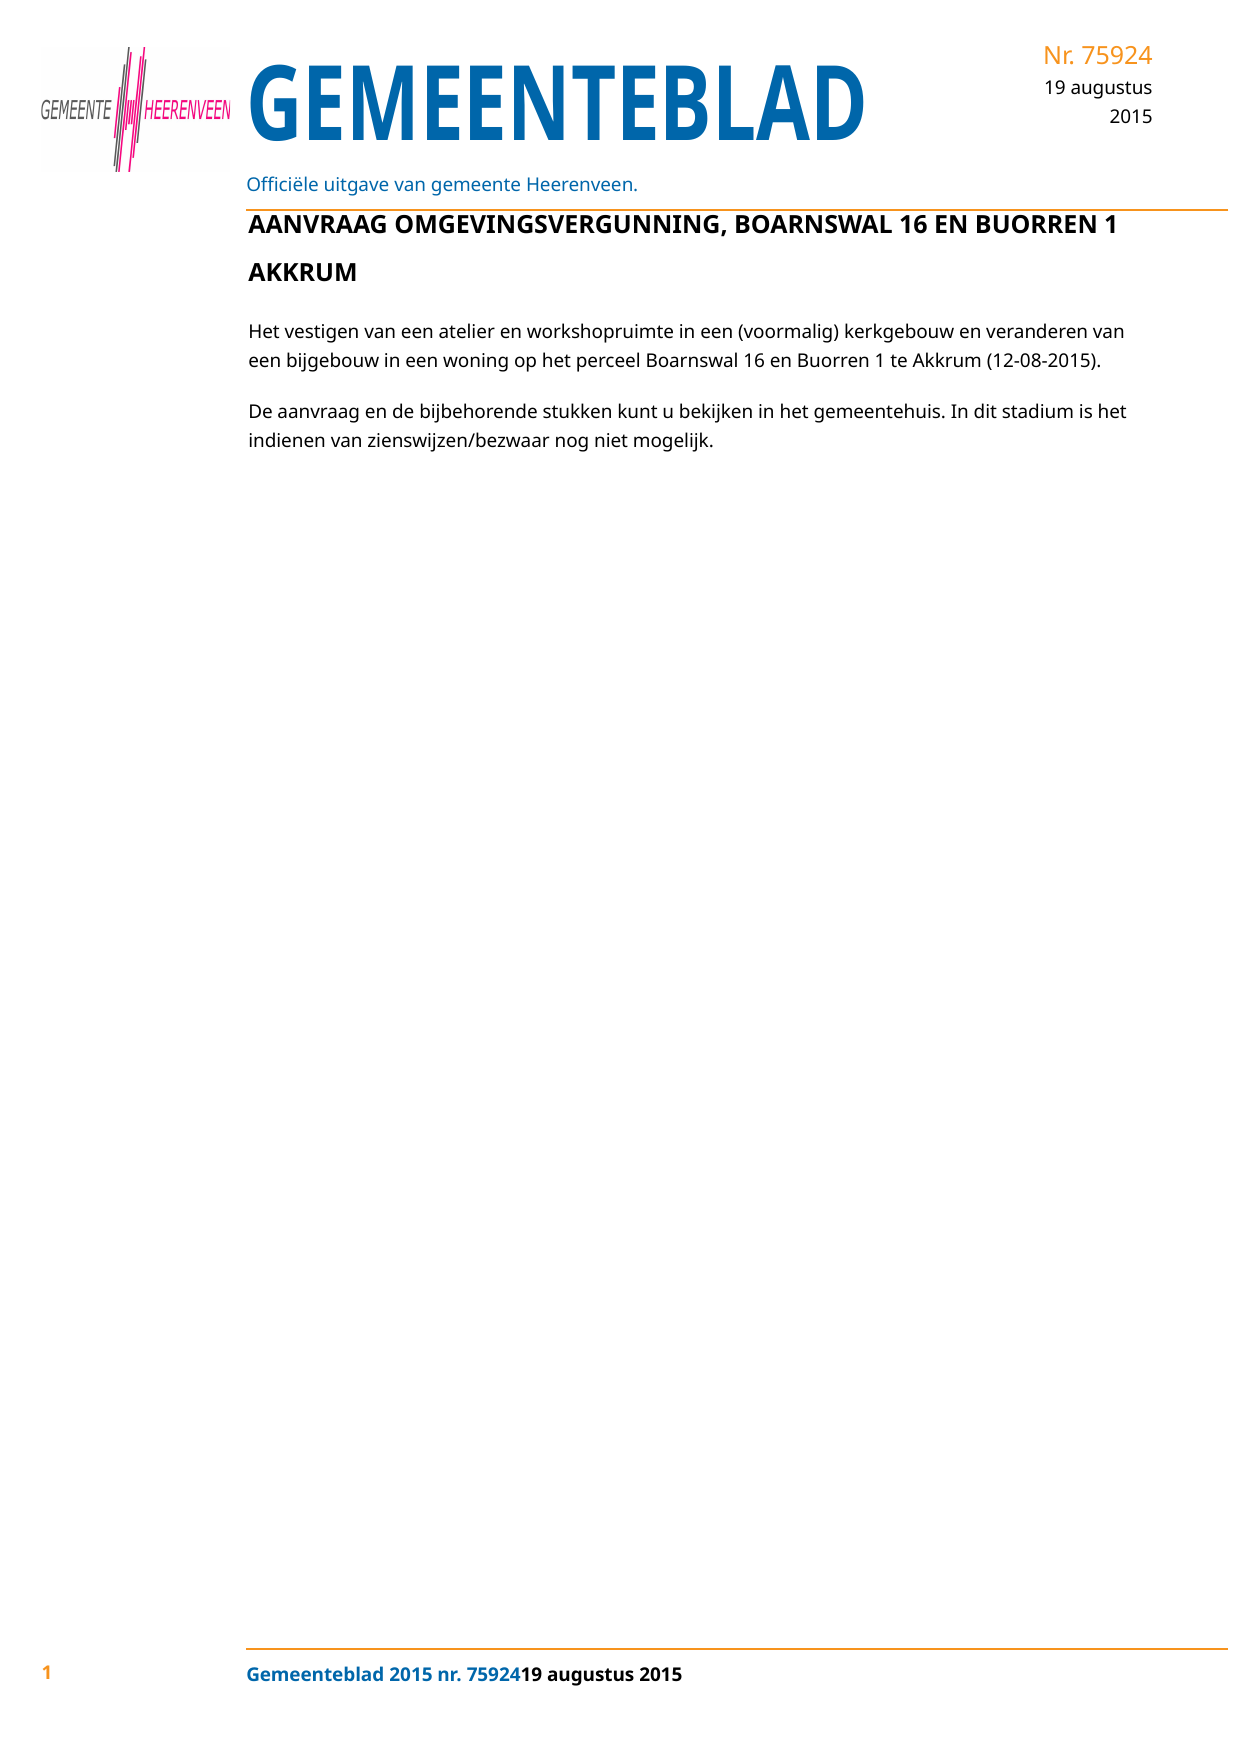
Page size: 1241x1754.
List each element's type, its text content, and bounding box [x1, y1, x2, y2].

text AANVRAAG OMGEVINGSVERGUNNING, BOARNSWAL 16 EN BUORREN 1 AKKRUM [248, 211, 1152, 288]
picture [41, 47, 231, 172]
text Het vestigen van een atelier en workshopruimte in een (voormalig) kerkgebouw en veranderen van een bijgebouw in een woning op het perceel Boarnswal 16 en Buorren 1 te Akkrum (12-08-2015). [248, 318, 1152, 373]
text De aanvraag en de bijbehorende stukken kunt u bekijken in het gemeentehuis. In dit stadium is het indienen van zienswijzen/bezwaar nog niet mogelijk. [248, 398, 1152, 453]
